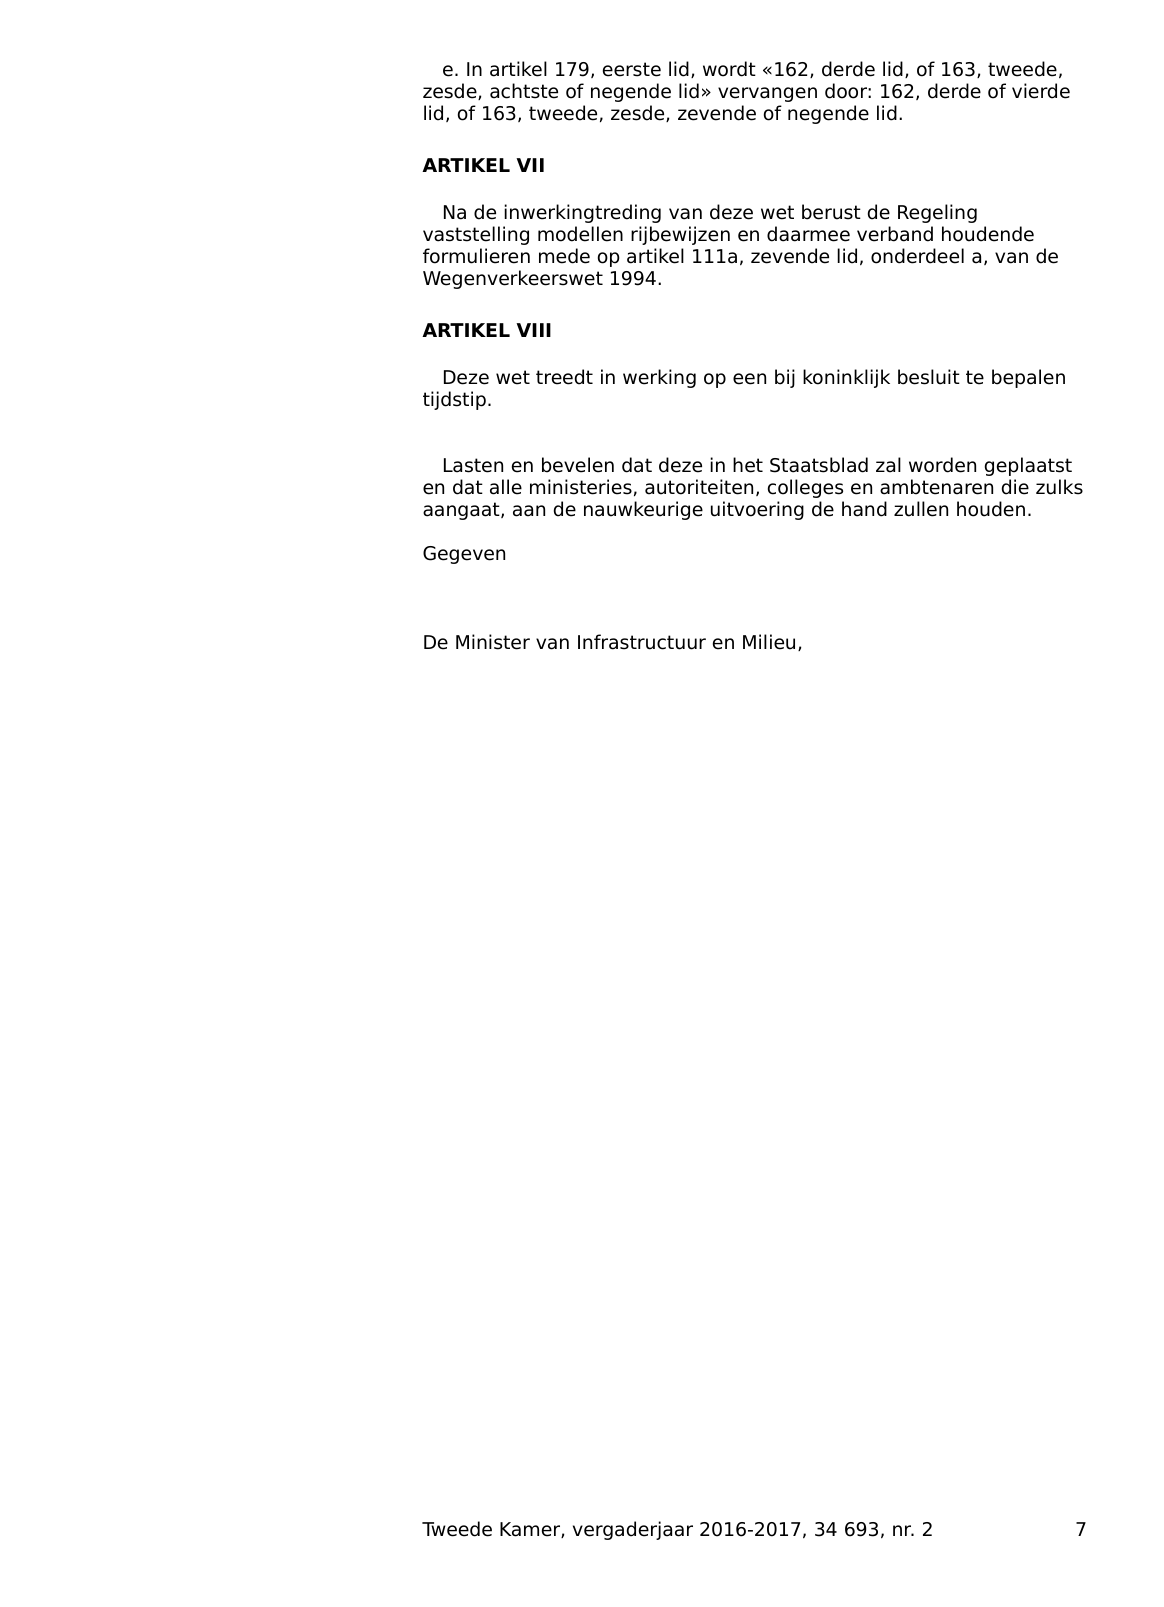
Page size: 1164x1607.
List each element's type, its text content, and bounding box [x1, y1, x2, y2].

subtitle ARTIKEL VII [422, 155, 1087, 177]
subtitle ARTIKEL VIII [422, 320, 1087, 342]
text Gegeven [422, 543, 1087, 565]
text Lasten en bevelen dat deze in het Staatsblad zal worden geplaatst en dat alle ministeries, autoriteiten, colleges en ambtenaren die zulks aangaat, aan de nauwkeurige uitvoering de hand zullen houden. [422, 455, 1087, 521]
text Deze wet treedt in werking op een bij koninklijk besluit te bepalen tijdstip. [422, 367, 1087, 411]
text Na de inwerkingtreding van deze wet berust de Regeling vaststelling modellen rijbewijzen en daarmee verband houdende formulieren mede op artikel 111a, zevende lid, onderdeel a, van de Wegenverkeerswet 1994. [422, 202, 1087, 290]
text De Minister van Infrastructuur en Milieu, [422, 632, 1087, 654]
text e. In artikel 179, eerste lid, wordt «162, derde lid, of 163, tweede, zesde, achtste of negende lid» vervangen door: 162, derde of vierde lid, of 163, tweede, zesde, zevende of negende lid. [422, 59, 1087, 125]
